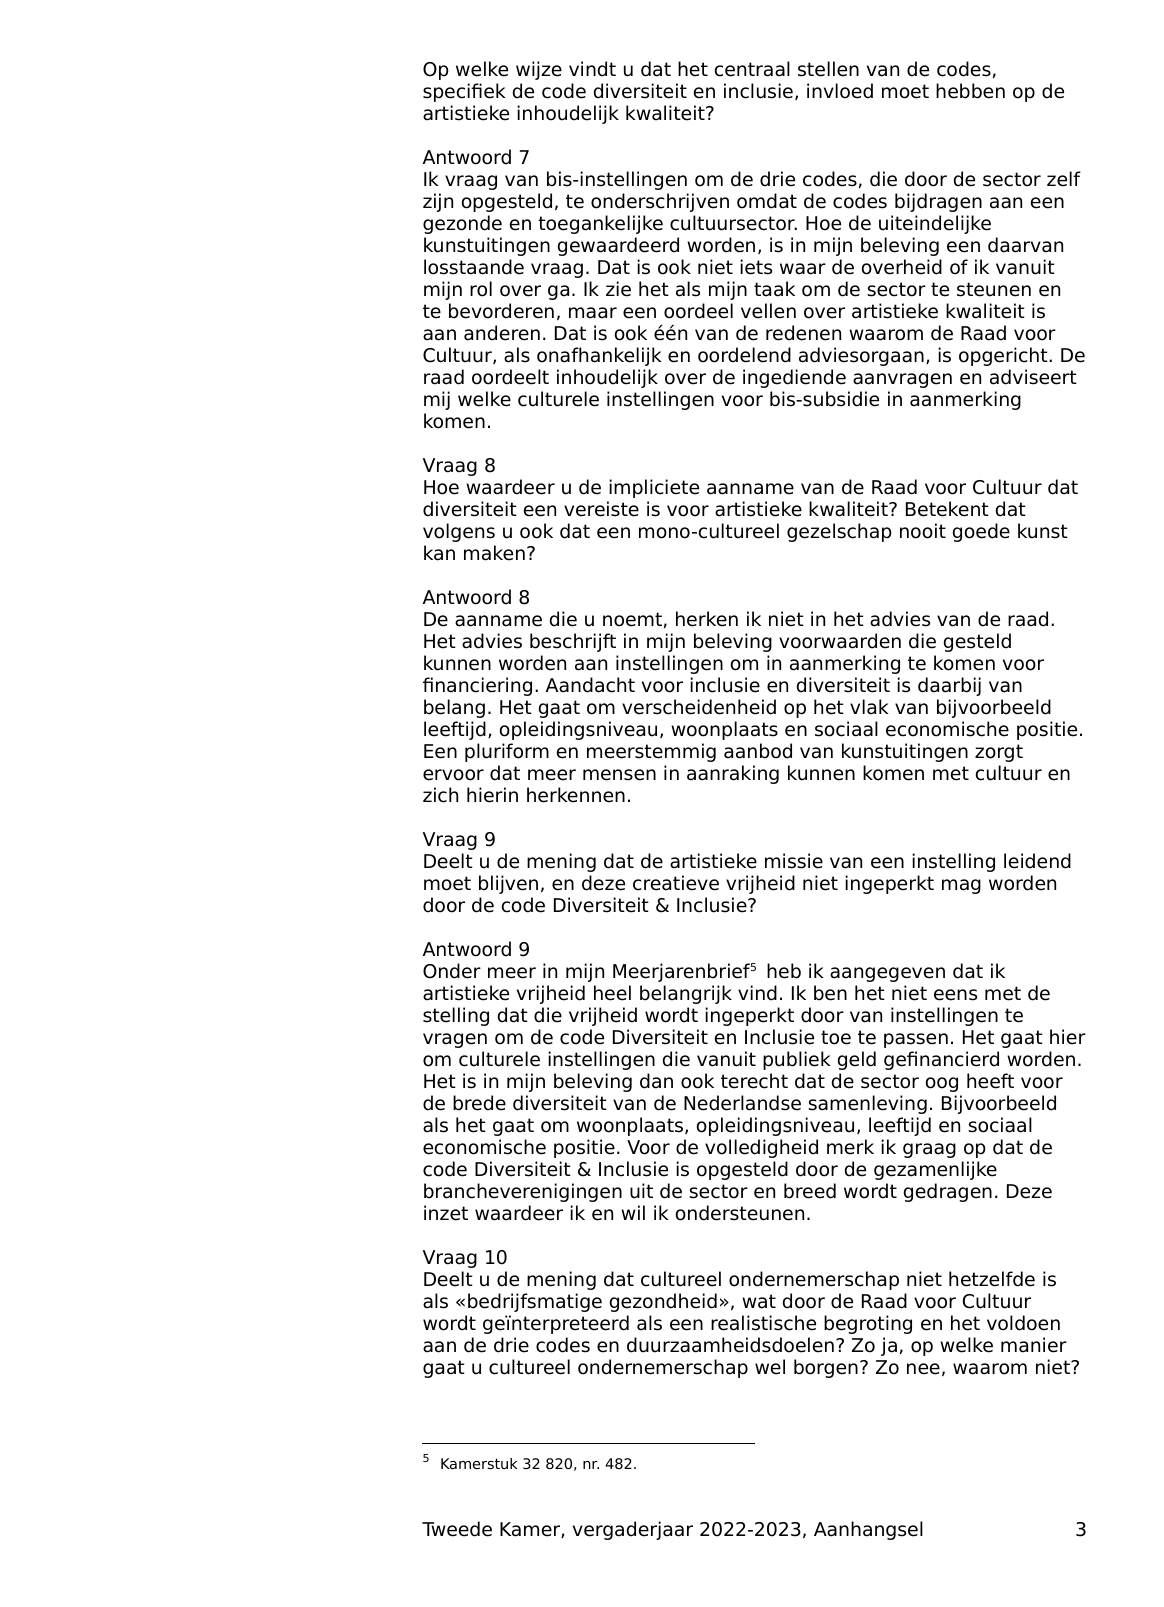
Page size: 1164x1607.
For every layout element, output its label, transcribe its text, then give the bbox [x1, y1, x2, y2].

text Vraag 10 [422, 1247, 1087, 1269]
text Vraag 9 [422, 829, 1087, 851]
text Antwoord 8 [422, 587, 1087, 609]
text Onder meer in mijn Meerjarenbrief heb ik aangegeven dat ik artistieke vrijheid heel belangrijk vind. Ik ben het niet eens met de stelling dat die vrijheid wordt ingeperkt door van instellingen te vragen om de code Diversiteit en Inclusie toe te passen. Het gaat hier om culturele instellingen die vanuit publiek geld gefinancierd worden. Het is in mijn beleving dan ook terecht dat de sector oog heeft voor de brede diversiteit van de Nederlandse samenleving. Bijvoorbeeld als het gaat om woonplaats, opleidingsniveau, leeftijd en sociaal economische positie. Voor de volledigheid merk ik graag op dat de code Diversiteit & Inclusie is opgesteld door de gezamenlijke brancheverenigingen uit de sector en breed wordt gedragen. Deze inzet waardeer ik en wil ik ondersteunen. [422, 961, 1087, 1225]
text De aanname die u noemt, herken ik niet in het advies van de raad. Het advies beschrijft in mijn beleving voorwaarden die gesteld kunnen worden aan instellingen om in aanmerking te komen voor financiering. Aandacht voor inclusie en diversiteit is daarbij van belang. Het gaat om verscheidenheid op het vlak van bijvoorbeeld leeftijd, opleidingsniveau, woonplaats en sociaal economische positie. Een pluriform en meerstemmig aanbod van kunstuitingen zorgt ervoor dat meer mensen in aanraking kunnen komen met cultuur en zich hierin herkennen. [422, 609, 1087, 807]
text Deelt u de mening dat de artistieke missie van een instelling leidend moet blijven, en deze creatieve vrijheid niet ingeperkt mag worden door de code Diversiteit & Inclusie? [422, 851, 1087, 917]
text Vraag 8 [422, 455, 1087, 477]
text Antwoord 7 [422, 147, 1087, 169]
text Hoe waardeer u de impliciete aanname van de Raad voor Cultuur dat diversiteit een vereiste is voor artistieke kwaliteit? Betekent dat volgens u ook dat een mono-cultureel gezelschap nooit goede kunst kan maken? [422, 477, 1087, 565]
text Deelt u de mening dat cultureel ondernemerschap niet hetzelfde is als «bedrijfsmatige gezondheid», wat door de Raad voor Cultuur wordt geïnterpreteerd als een realistische begroting en het voldoen aan de drie codes en duurzaamheidsdoelen? Zo ja, op welke manier gaat u cultureel ondernemerschap wel borgen? Zo nee, waarom niet? [422, 1269, 1087, 1379]
text Op welke wijze vindt u dat het centraal stellen van de codes, specifiek de code diversiteit en inclusie, invloed moet hebben op de artistieke inhoudelijk kwaliteit? [422, 59, 1087, 125]
text Ik vraag van bis-instellingen om de drie codes, die door de sector zelf zijn opgesteld, te onderschrijven omdat de codes bijdragen aan een gezonde en toegankelijke cultuursector. Hoe de uiteindelijke kunstuitingen gewaardeerd worden, is in mijn beleving een daarvan losstaande vraag. Dat is ook niet iets waar de overheid of ik vanuit mijn rol over ga. Ik zie het als mijn taak om de sector te steunen en te bevorderen, maar een oordeel vellen over artistieke kwaliteit is aan anderen. Dat is ook één van de redenen waarom de Raad voor Cultuur, als onafhankelijk en oordelend adviesorgaan, is opgericht. De raad oordeelt inhoudelijk over de ingediende aanvragen en adviseert mij welke culturele instellingen voor bis-subsidie in aanmerking komen. [422, 169, 1087, 433]
text Kamerstuk 32 820, nr. 482. [422, 1452, 1087, 1474]
text Antwoord 9 [422, 939, 1087, 961]
